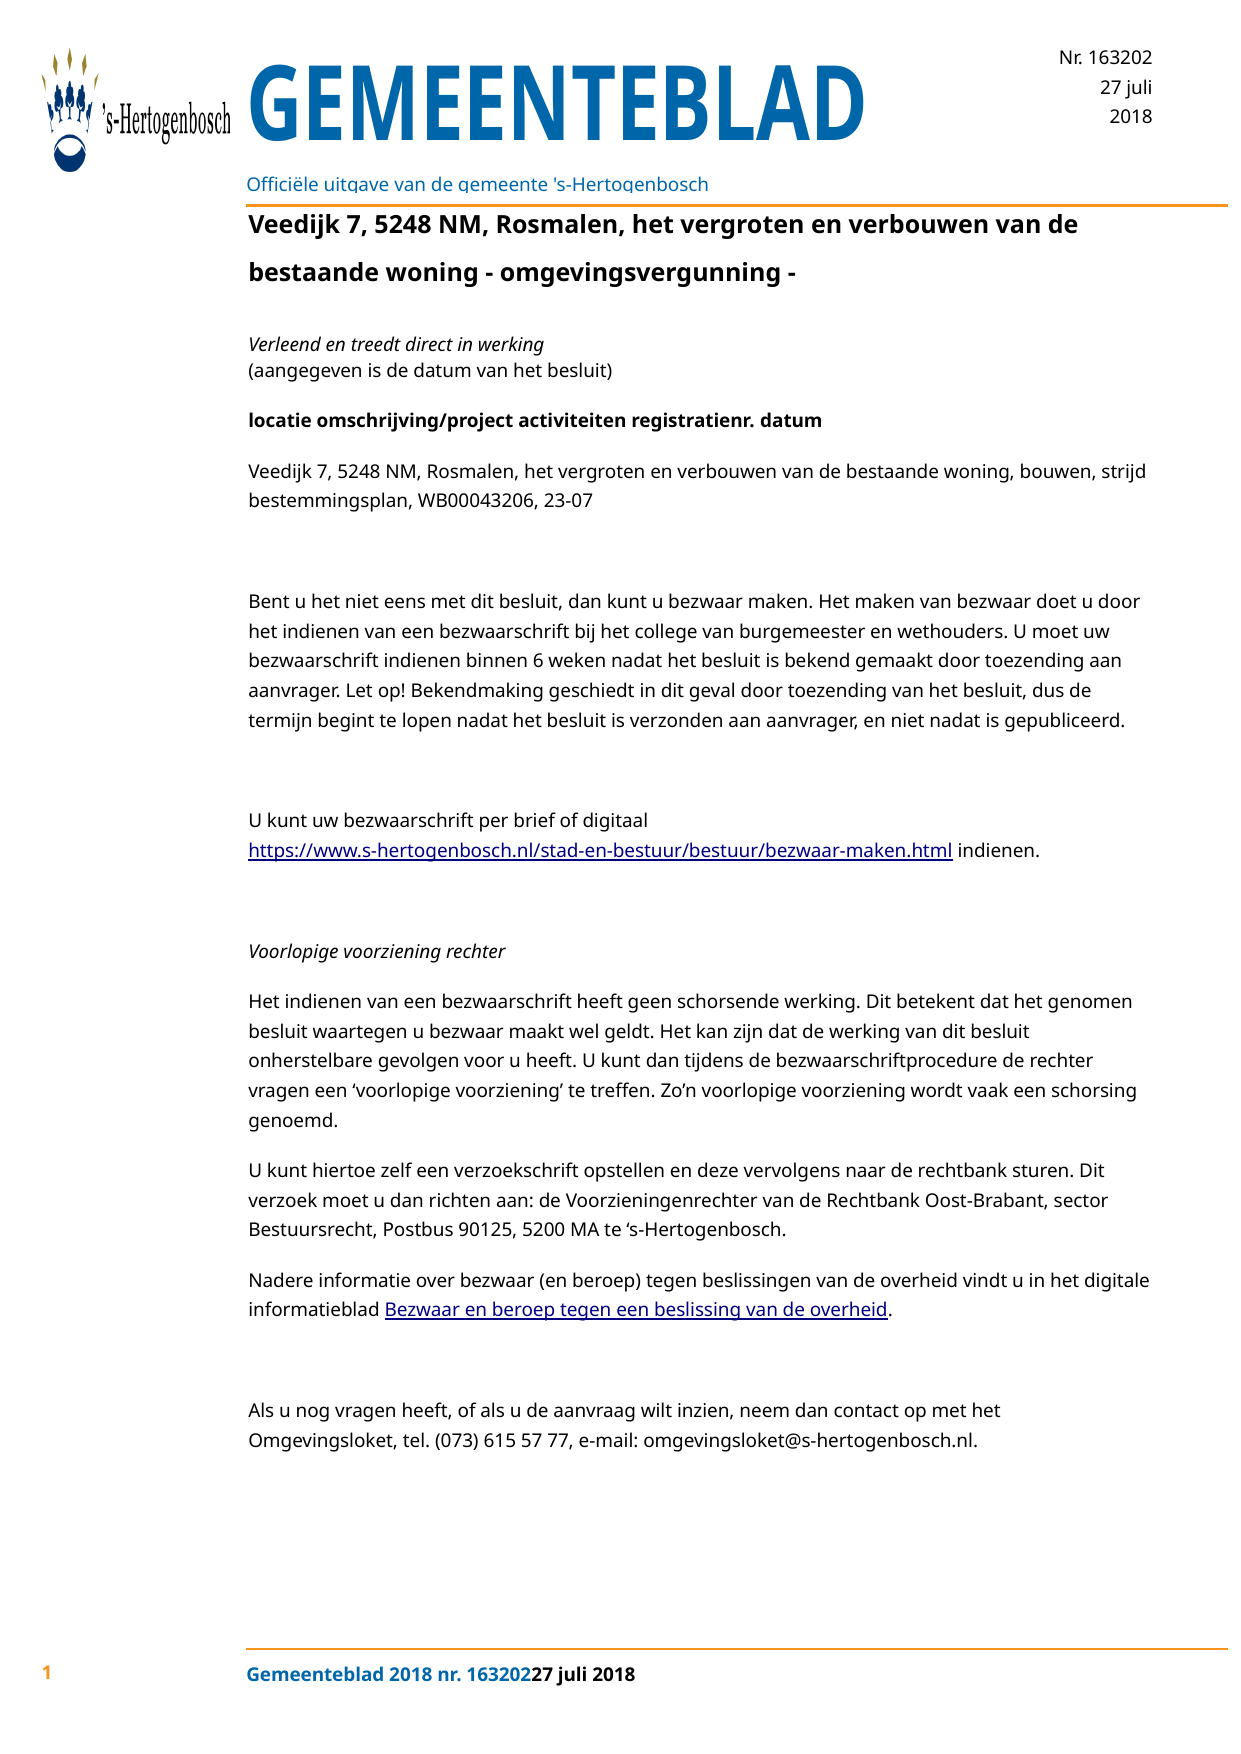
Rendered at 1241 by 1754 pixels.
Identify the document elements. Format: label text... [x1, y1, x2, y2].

text locatie omschrijving/project activiteiten registratienr. datum [248, 408, 1152, 433]
text (aangegeven is de datum van het besluit) [248, 357, 1152, 383]
text Het indienen van een bezwaarschrift heeft geen schorsende werking. Dit betekent dat het genomen besluit waartegen u bezwaar maakt wel geldt. Het kan zijn dat de werking van dit besluit onherstelbare gevolgen voor u heeft. U kunt dan tijdens de bezwaarschriftprocedure de rechter vragen een ‘voorlopige voorziening’ te treffen. Zo’n voorlopige voorziening wordt vaak een schorsing genoemd. [248, 988, 1152, 1132]
text Veedijk 7, 5248 NM, Rosmalen, het vergroten en verbouwen van de bestaande woning - omgevingsvergunning - [248, 207, 1152, 288]
text Veedijk 7, 5248 NM, Rosmalen, het vergroten en verbouwen van de bestaande woning, bouwen, strijd bestemmingsplan, WB00043206, 23-07 [248, 458, 1152, 513]
text Verleend en treedt direct in werking [248, 331, 1152, 357]
text U kunt uw bezwaarschrift per brief of digitaal https://www.s-hertogenbosch.nl/stad-en-bestuur/bestuur/bezwaar-maken.html indienen. [248, 808, 1152, 863]
text Als u nog vragen heeft, of als u de aanvraag wilt inzien, neem dan contact op met het Omgevingsloket, tel. (073) 615 57 77, e-mail: omgevingsloket@s-hertogenbosch.nl. [248, 1397, 1152, 1452]
text U kunt hiertoe zelf een verzoekschrift opstellen en deze vervolgens naar de rechtbank sturen. Dit verzoek moet u dan richten aan: de Voorzieningenrechter van de Rechtbank Oost-Brabant, sector Bestuursrecht, Postbus 90125, 5200 MA te ‘s-Hertogenbosch. [248, 1157, 1152, 1242]
text Bent u het niet eens met dit besluit, dan kunt u bezwaar maken. Het maken van bezwaar doet u door het indienen van een bezwaarschrift bij het college van burgemeester en wethouders. U moet uw bezwaarschrift indienen binnen 6 weken nadat het besluit is bekend gemaakt door toezending aan aanvrager. Let op! Bekendmaking geschiedt in dit geval door toezending van het besluit, dus de termijn begint te lopen nadat het besluit is verzonden aan aanvrager, en niet nadat is gepubliceerd. [248, 588, 1152, 732]
picture [41, 47, 231, 172]
text Nadere informatie over bezwaar (en beroep) tegen beslissingen van de overheid vindt u in het digitale informatieblad Bezwaar en beroep tegen een beslissing van de overheid. [248, 1267, 1152, 1322]
text Voorlopige voorziening rechter [248, 938, 1152, 964]
